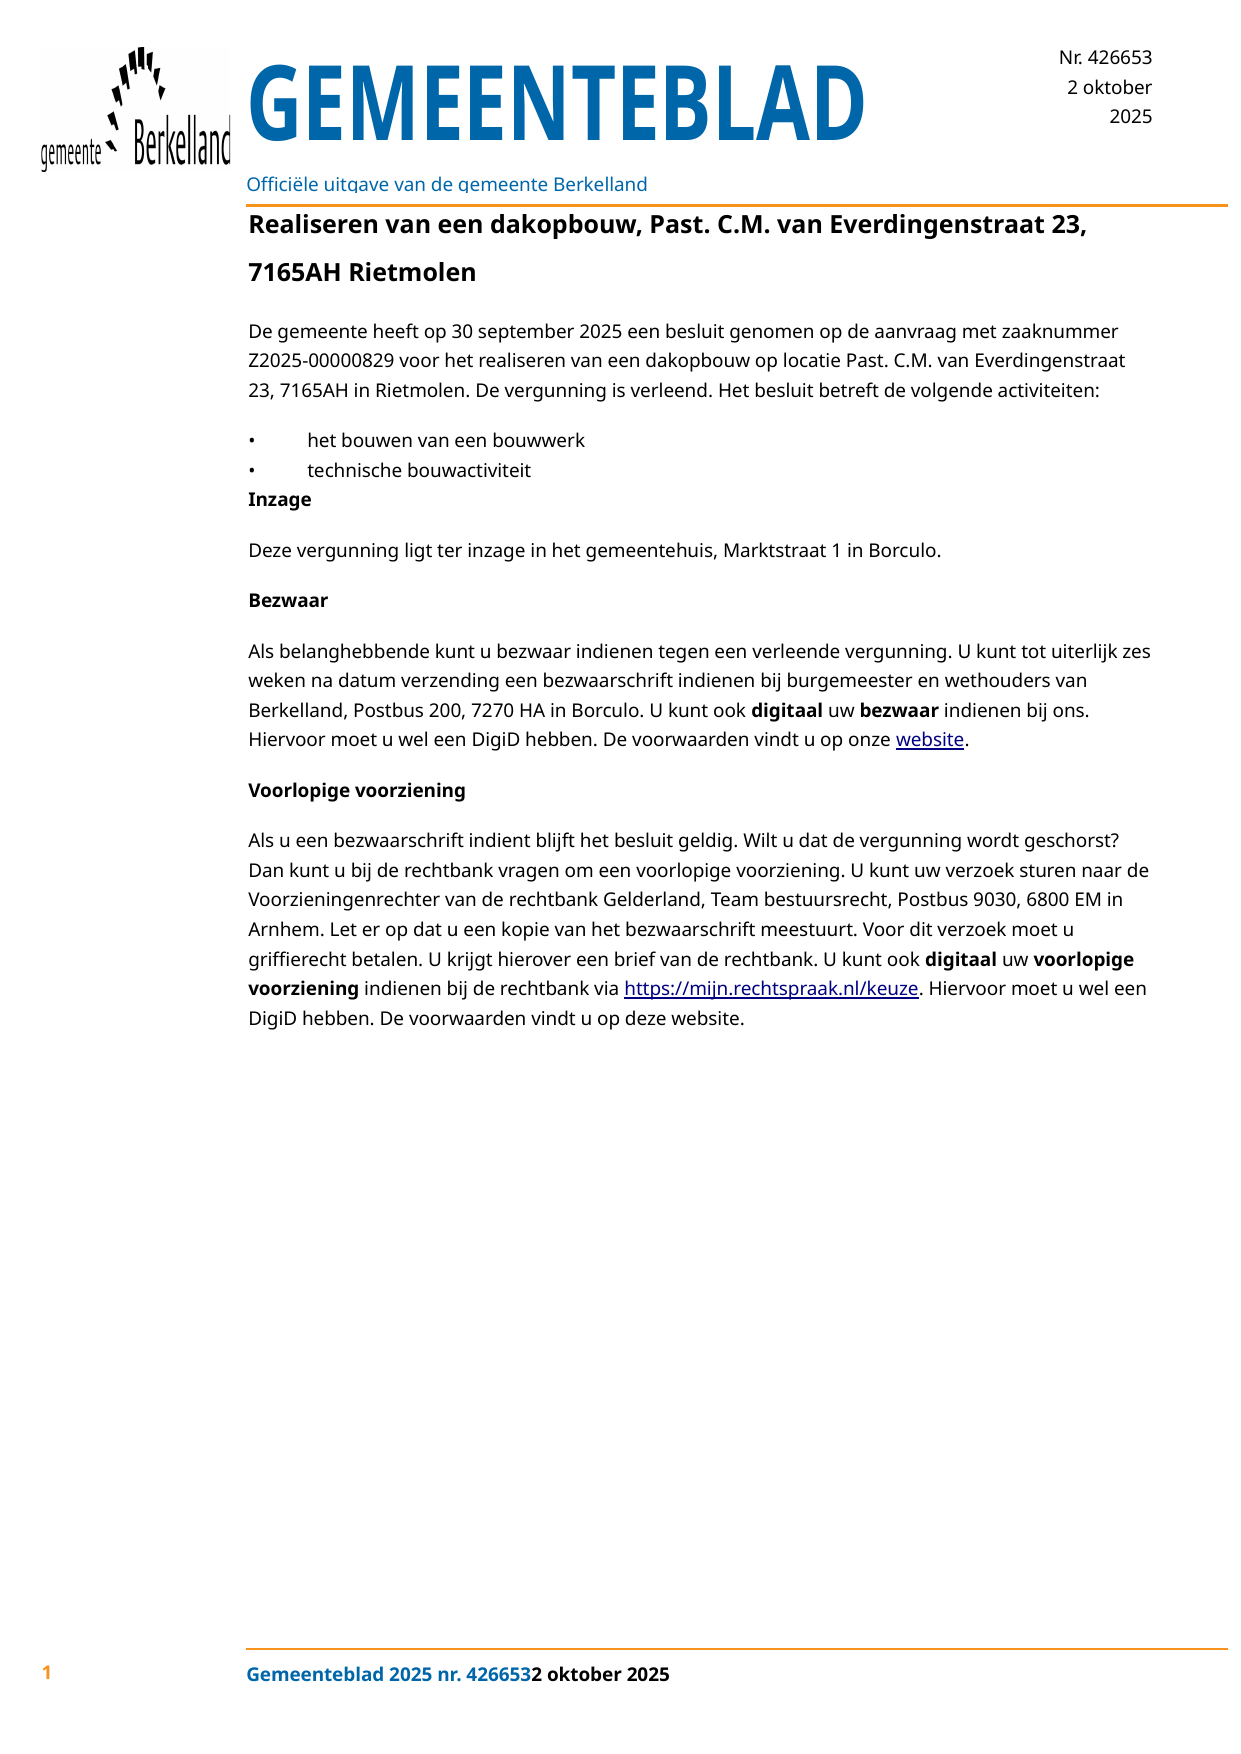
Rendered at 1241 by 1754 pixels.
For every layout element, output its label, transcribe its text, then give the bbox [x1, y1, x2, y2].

text Als belanghebbende kunt u bezwaar indienen tegen een verleende vergunning. U kunt tot uiterlijk zes weken na datum verzending een bezwaarschrift indienen bij burgemeester en wethouders van Berkelland, Postbus 200, 7270 HA in Borculo. U kunt ook digitaal uw bezwaar indienen bij ons. Hiervoor moet u wel een DigiD hebben. De voorwaarden vindt u op onze website. [248, 638, 1152, 752]
text Realiseren van een dakopbouw, Past. C.M. van Everdingenstraat 23, 7165AH Rietmolen [248, 207, 1152, 288]
picture [41, 47, 231, 172]
text De gemeente heeft op 30 september 2025 een besluit genomen op de aanvraag met zaaknummer Z2025-00000829 voor het realiseren van een dakopbouw op locatie Past. C.M. van Everdingenstraat 23, 7165AH in Rietmolen. De vergunning is verleend. Het besluit betreft de volgende activiteiten: [248, 318, 1152, 403]
text Voorlopige voorziening [248, 777, 1152, 803]
text Deze vergunning ligt ter inzage in het gemeentehuis, Marktstraat 1 in Borculo. [248, 537, 1152, 563]
text Als u een bezwaarschrift indient blijft het besluit geldig. Wilt u dat de vergunning wordt geschorst? Dan kunt u bij de rechtbank vragen om een voorlopige voorziening. U kunt uw verzoek sturen naar de Voorzieningenrechter van de rechtbank Gelderland, Team bestuursrecht, Postbus 9030, 6800 EM in Arnhem. Let er op dat u een kopie van het bezwaarschrift meestuurt. Voor dit verzoek moet u griffierecht betalen. U krijgt hierover een brief van de rechtbank. U kunt ook digitaal uw voorlopige voorziening indienen bij de rechtbank via https://mijn.rechtspraak.nl/keuze. Hiervoor moet u wel een DigiD hebben. De voorwaarden vindt u op deze website. [248, 827, 1152, 1031]
text Inzage [248, 487, 1152, 512]
list technische bouwactiviteit [248, 457, 1152, 483]
text Bezwaar [248, 587, 1152, 613]
list het bouwen van een bouwwerk [248, 427, 1152, 453]
